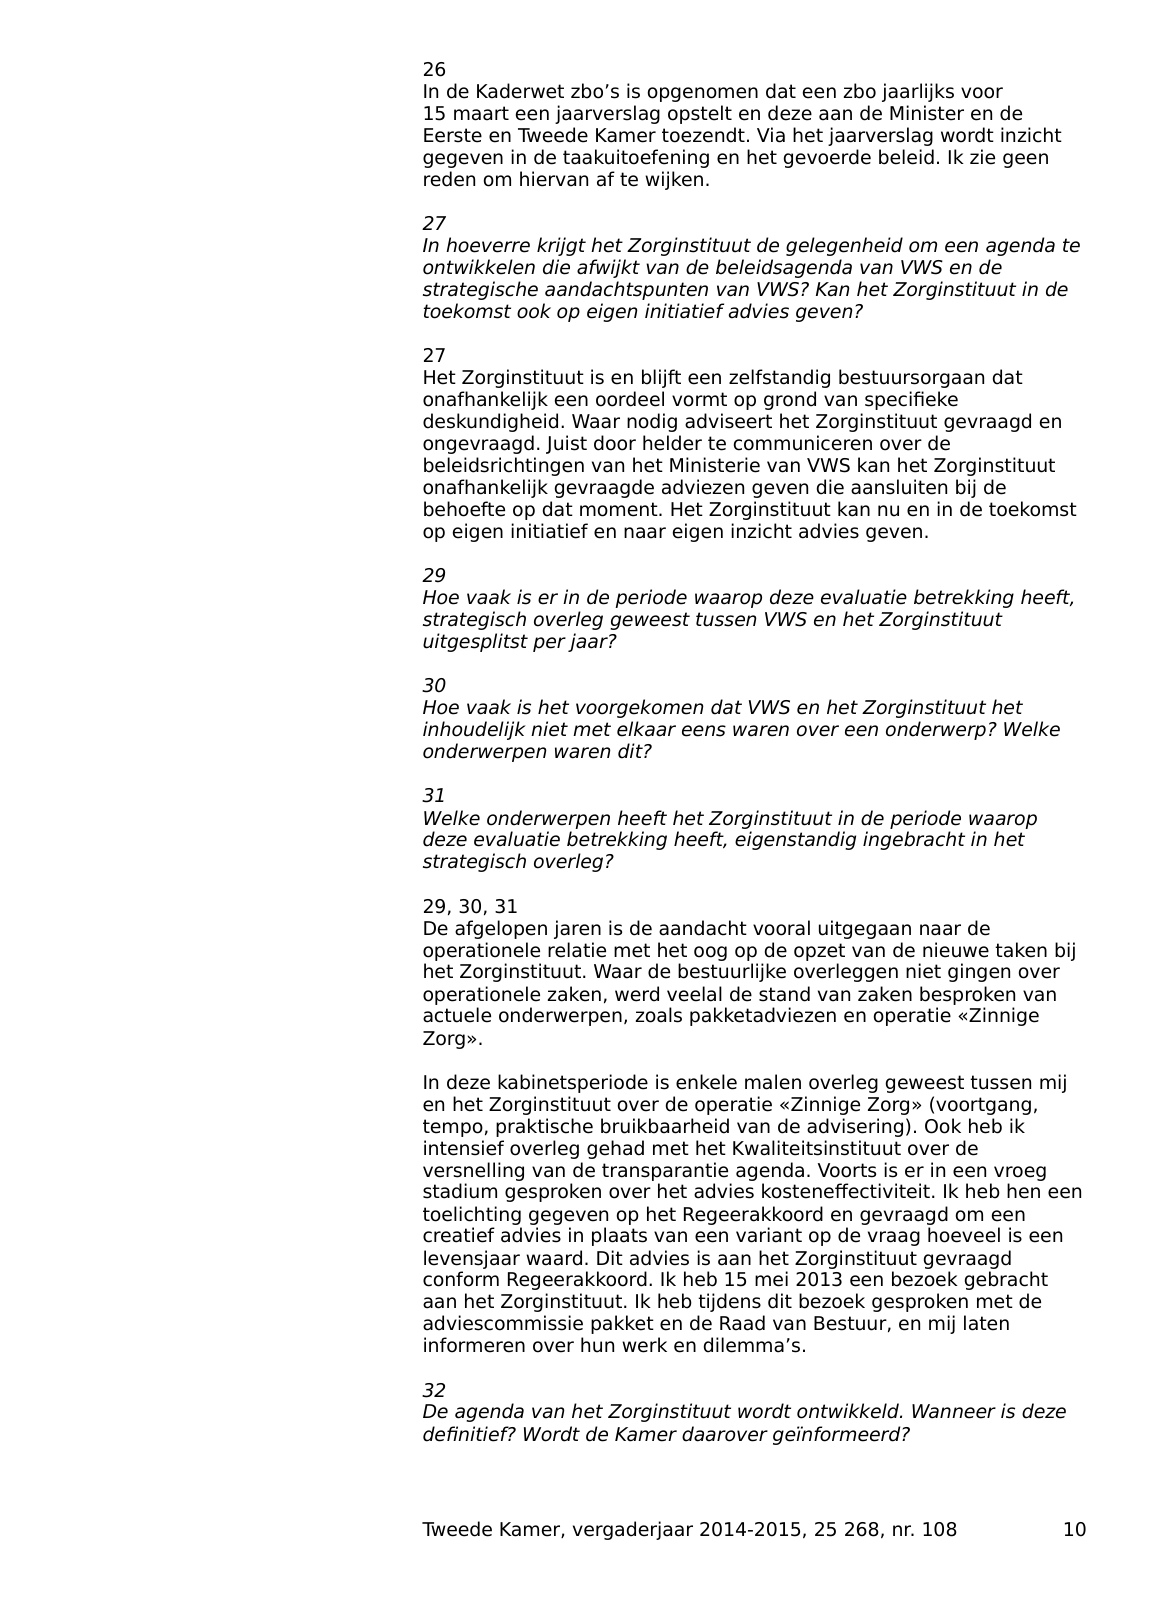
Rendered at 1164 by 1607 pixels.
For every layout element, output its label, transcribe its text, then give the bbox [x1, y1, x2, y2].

text 27 [422, 345, 1087, 367]
text Welke onderwerpen heeft het Zorginstituut in de periode waarop deze evaluatie betrekking heeft, eigenstandig ingebracht in het strategisch overleg? [422, 807, 1087, 873]
text Hoe vaak is er in de periode waarop deze evaluatie betrekking heeft, strategisch overleg geweest tussen VWS en het Zorginstituut uitgesplitst per jaar? [422, 587, 1087, 653]
text De afgelopen jaren is de aandacht vooral uitgegaan naar de operationele relatie met het oog op de opzet van de nieuwe taken bij het Zorginstituut. Waar de bestuurlijke overleggen niet gingen over operationele zaken, werd veelal de stand van zaken besproken van actuele onderwerpen, zoals pakketadviezen en operatie «Zinnige Zorg». [422, 917, 1087, 1049]
text Het Zorginstituut is en blijft een zelfstandig bestuursorgaan dat onafhankelijk een oordeel vormt op grond van specifieke deskundigheid. Waar nodig adviseert het Zorginstituut gevraagd en ongevraagd. Juist door helder te communiceren over de beleidsrichtingen van het Ministerie van VWS kan het Zorginstituut onafhankelijk gevraagde adviezen geven die aansluiten bij de behoefte op dat moment. Het Zorginstituut kan nu en in de toekomst op eigen initiatief en naar eigen inzicht advies geven. [422, 367, 1087, 543]
text In de Kaderwet zbo’s is opgenomen dat een zbo jaarlijks voor 15 maart een jaarverslag opstelt en deze aan de Minister en de Eerste en Tweede Kamer toezendt. Via het jaarverslag wordt inzicht gegeven in de taakuitoefening en het gevoerde beleid. Ik zie geen reden om hiervan af te wijken. [422, 81, 1087, 191]
text 32 [422, 1379, 1087, 1401]
text 26 [422, 59, 1087, 81]
text 31 [422, 785, 1087, 807]
text Hoe vaak is het voorgekomen dat VWS en het Zorginstituut het inhoudelijk niet met elkaar eens waren over een onderwerp? Welke onderwerpen waren dit? [422, 697, 1087, 763]
text In deze kabinetsperiode is enkele malen overleg geweest tussen mij en het Zorginstituut over de operatie «Zinnige Zorg» (voortgang, tempo, praktische bruikbaarheid van de advisering). Ook heb ik intensief overleg gehad met het Kwaliteitsinstituut over de versnelling van de transparantie agenda. Voorts is er in een vroeg stadium gesproken over het advies kosteneffectiviteit. Ik heb hen een toelichting gegeven op het Regeerakkoord en gevraagd om een creatief advies in plaats van een variant op de vraag hoeveel is een levensjaar waard. Dit advies is aan het Zorginstituut gevraagd conform Regeerakkoord. Ik heb 15 mei 2013 een bezoek gebracht aan het Zorginstituut. Ik heb tijdens dit bezoek gesproken met de adviescommissie pakket en de Raad van Bestuur, en mij laten informeren over hun werk en dilemma’s. [422, 1072, 1087, 1357]
text 27 [422, 213, 1087, 235]
text De agenda van het Zorginstituut wordt ontwikkeld. Wanneer is deze definitief? Wordt de Kamer daarover geïnformeerd? [422, 1401, 1087, 1445]
text 29 [422, 565, 1087, 587]
text 30 [422, 675, 1087, 697]
text In hoeverre krijgt het Zorginstituut de gelegenheid om een agenda te ontwikkelen die afwijkt van de beleidsagenda van VWS en de strategische aandachtspunten van VWS? Kan het Zorginstituut in de toekomst ook op eigen initiatief advies geven? [422, 235, 1087, 323]
text 29, 30, 31 [422, 896, 1087, 917]
